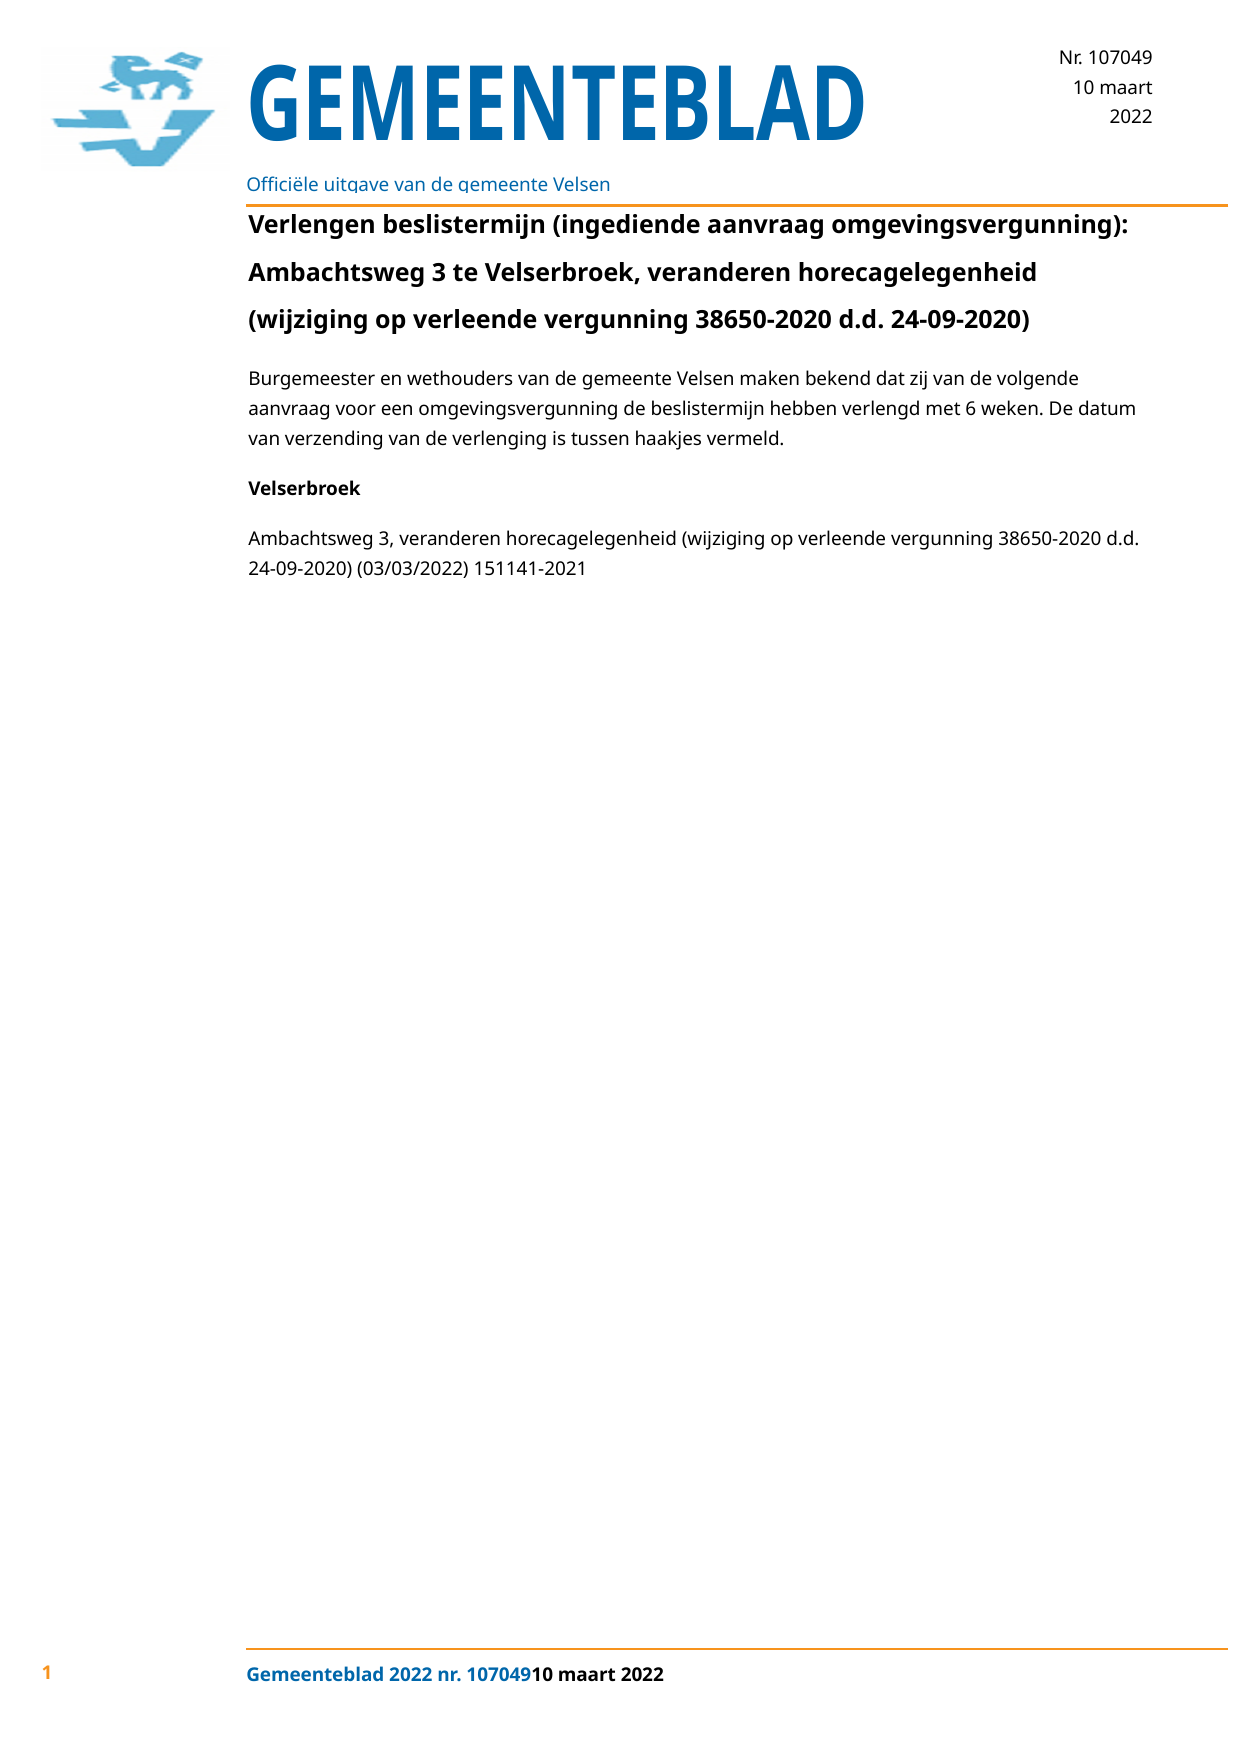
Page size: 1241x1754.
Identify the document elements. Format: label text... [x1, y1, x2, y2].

text Verlengen beslistermijn (ingediende aanvraag omgevingsvergunning): Ambachtsweg 3 te Velserbroek, veranderen horecagelegenheid (wijziging op verleende vergunning 38650-2020 d.d. 24-09-2020) [248, 207, 1152, 336]
text Velserbroek [248, 475, 1152, 501]
text Ambachtsweg 3, veranderen horecagelegenheid (wijziging op verleende vergunning 38650-2020 d.d. 24-09-2020) (03/03/2022) 151141-2021 [248, 526, 1152, 581]
picture [41, 47, 231, 172]
text Burgemeester en wethouders van de gemeente Velsen maken bekend dat zij van de volgende aanvraag voor een omgevingsvergunning de beslistermijn hebben verlengd met 6 weken. De datum van verzending van de verlenging is tussen haakjes vermeld. [248, 366, 1152, 450]
